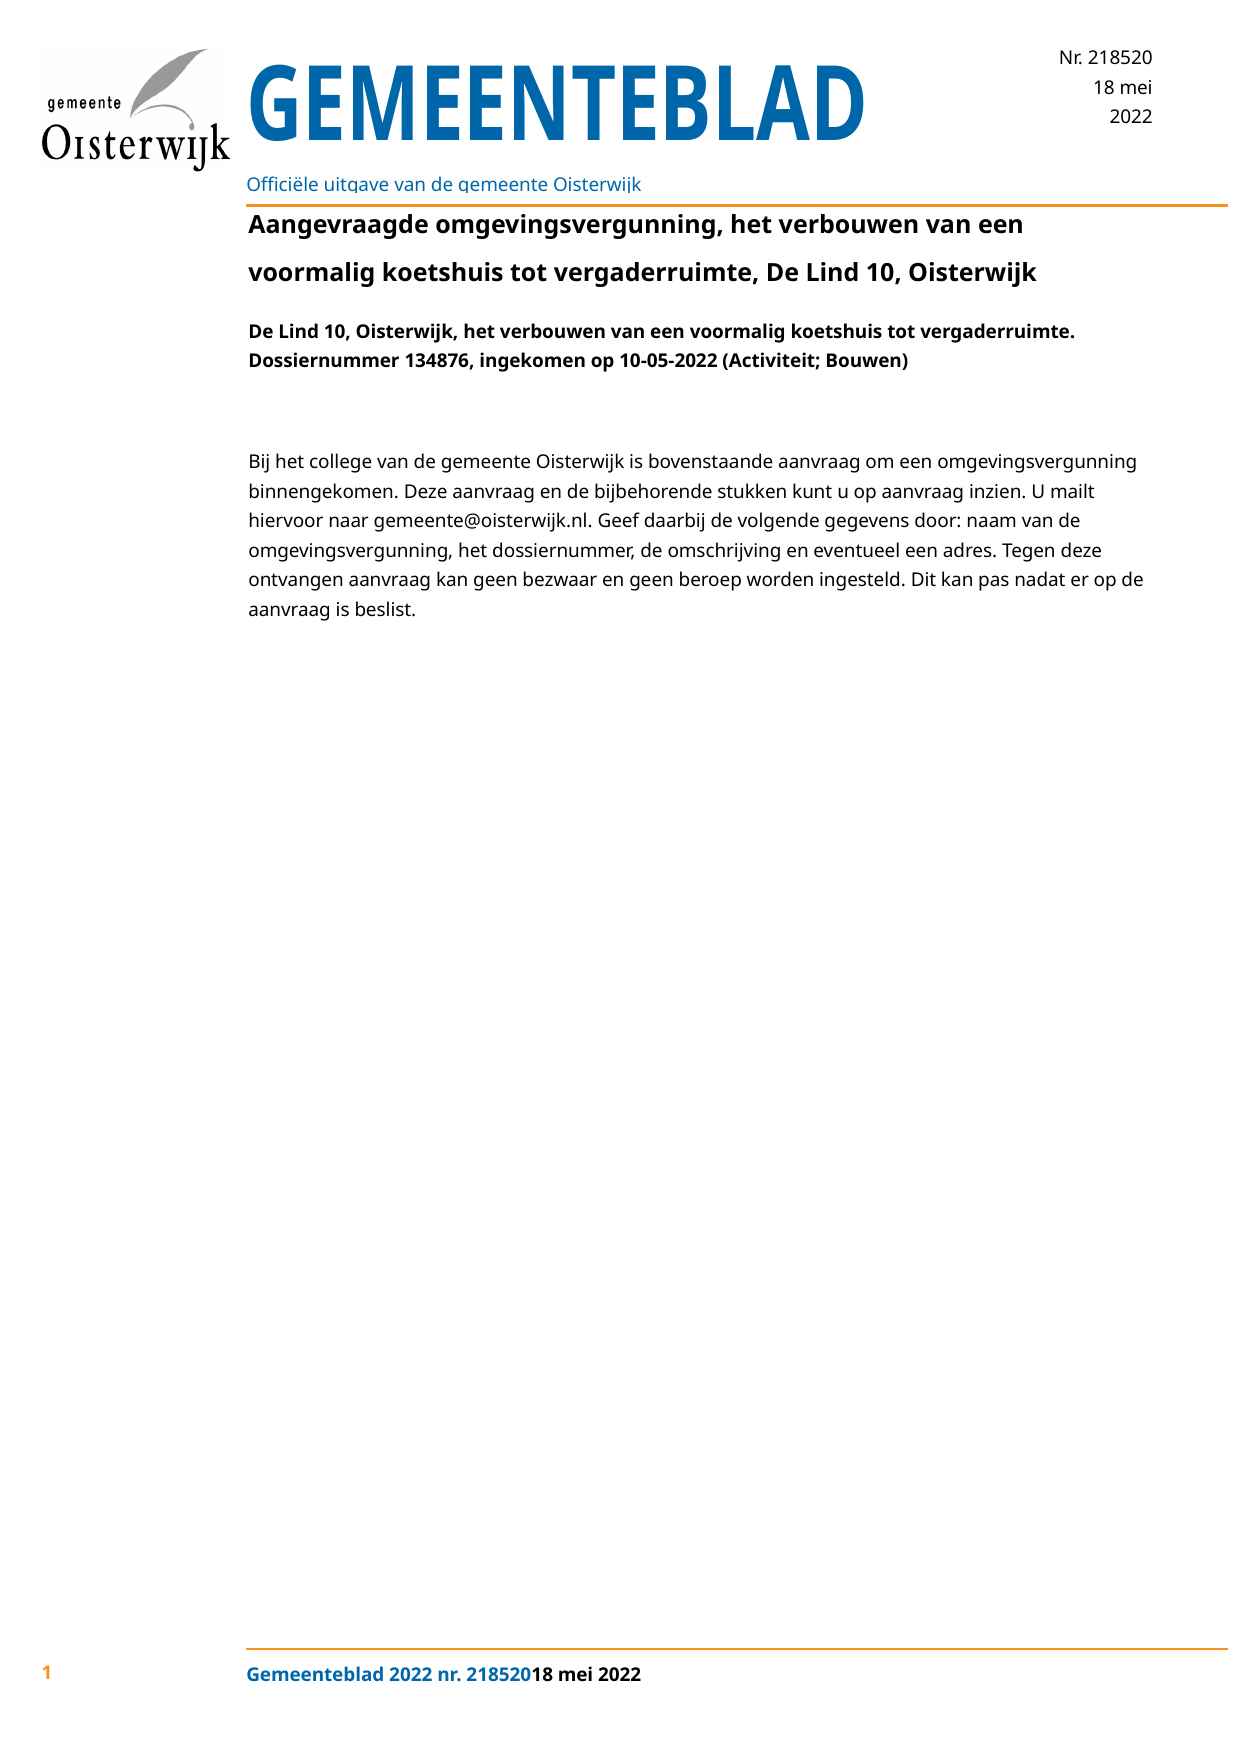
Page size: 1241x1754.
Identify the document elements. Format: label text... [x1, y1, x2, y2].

text Bij het college van de gemeente Oisterwijk is bovenstaande aanvraag om een omgevingsvergunning binnengekomen. Deze aanvraag en de bijbehorende stukken kunt u op aanvraag inzien. U mailt hiervoor naar gemeente@oisterwijk.nl. Geef daarbij de volgende gegevens door: naam van de omgevingsvergunning, het dossiernummer, de omschrijving en eventueel een adres. Tegen deze ontvangen aanvraag kan geen bezwaar en geen beroep worden ingesteld. Dit kan pas nadat er op de aanvraag is beslist. [248, 448, 1152, 622]
text De Lind 10, Oisterwijk, het verbouwen van een voormalig koetshuis tot vergaderruimte. Dossiernummer 134876, ingekomen op 10-05-2022 (Activiteit; Bouwen) [248, 318, 1152, 373]
picture [41, 47, 231, 172]
text Aangevraagde omgevingsvergunning, het verbouwen van een voormalig koetshuis tot vergaderruimte, De Lind 10, Oisterwijk [248, 207, 1152, 288]
